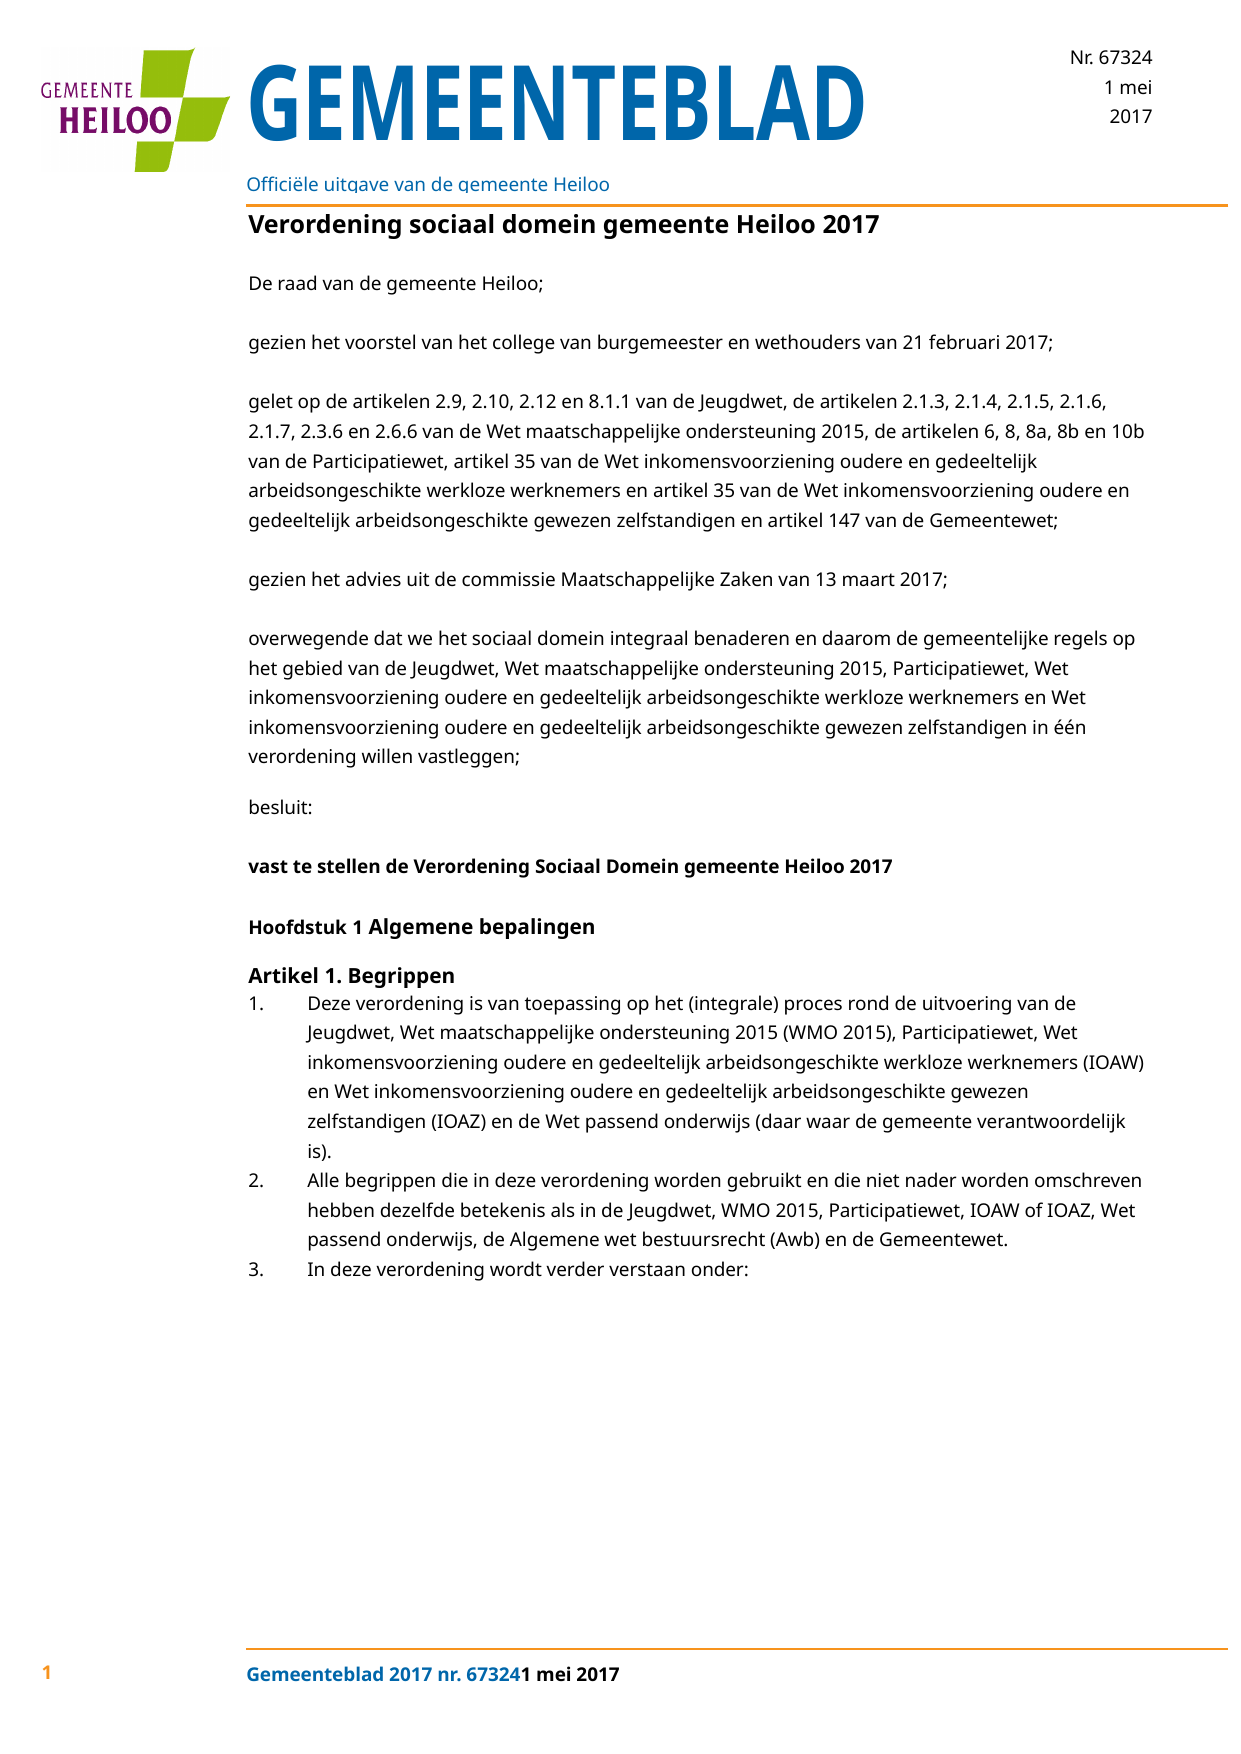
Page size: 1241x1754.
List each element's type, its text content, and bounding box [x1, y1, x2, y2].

list Deze verordening is van toepassing op het (integrale) proces rond de uitvoering van de Jeugdwet, Wet maatschappelijke ondersteuning 2015 (WMO 2015), Participatiewet, Wet inkomensvoorziening oudere en gedeeltelijk arbeidsongeschikte werkloze werknemers (IOAW) en Wet inkomensvoorziening oudere en gedeeltelijk arbeidsongeschikte gewezen zelfstandigen (IOAZ) en de Wet passend onderwijs (daar waar de gemeente verantwoordelijk is). [248, 990, 1152, 1164]
text gezien het advies uit de commissie Maatschappelijke Zaken van 13 maart 2017; [248, 566, 1152, 592]
text Hoofdstuk 1 Algemene bepalingen [248, 912, 1152, 941]
list In deze verordening wordt verder verstaan onder: [248, 1256, 1152, 1282]
text gelet op de artikelen 2.9, 2.10, 2.12 en 8.1.1 van de Jeugdwet, de artikelen 2.1.3, 2.1.4, 2.1.5, 2.1.6, 2.1.7, 2.3.6 en 2.6.6 van de Wet maatschappelijke ondersteuning 2015, de artikelen 6, 8, 8a, 8b en 10b van de Participatiewet, artikel 35 van de Wet inkomensvoorziening oudere en gedeeltelijk arbeidsongeschikte werkloze werknemers en artikel 35 van de Wet inkomensvoorziening oudere en gedeeltelijk arbeidsongeschikte gewezen zelfstandigen en artikel 147 van de Gemeentewet; [248, 389, 1152, 533]
text De raad van de gemeente Heiloo; [248, 270, 1152, 296]
text Verordening sociaal domein gemeente Heiloo 2017 [248, 207, 1152, 241]
text vast te stellen de Verordening Sociaal Domein gemeente Heiloo 2017 [248, 853, 1152, 879]
text Artikel 1. Begrippen [248, 962, 1152, 990]
picture [41, 47, 231, 172]
list Alle begrippen die in deze verordening worden gebruikt en die niet nader worden omschreven hebben dezelfde betekenis als in de Jeugdwet, WMO 2015, Participatiewet, IOAW of IOAZ, Wet passend onderwijs, de Algemene wet bestuursrecht (Awb) en de Gemeentewet. [248, 1167, 1152, 1252]
text gezien het voorstel van het college van burgemeester en wethouders van 21 februari 2017; [248, 329, 1152, 355]
text besluit: [248, 794, 1152, 820]
text overwegende dat we het sociaal domein integraal benaderen en daarom de gemeentelijke regels op het gebied van de Jeugdwet, Wet maatschappelijke ondersteuning 2015, Participatiewet, Wet inkomensvoorziening oudere en gedeeltelijk arbeidsongeschikte werkloze werknemers en Wet inkomensvoorziening oudere en gedeeltelijk arbeidsongeschikte gewezen zelfstandigen in één verordening willen vastleggen; [248, 625, 1152, 769]
